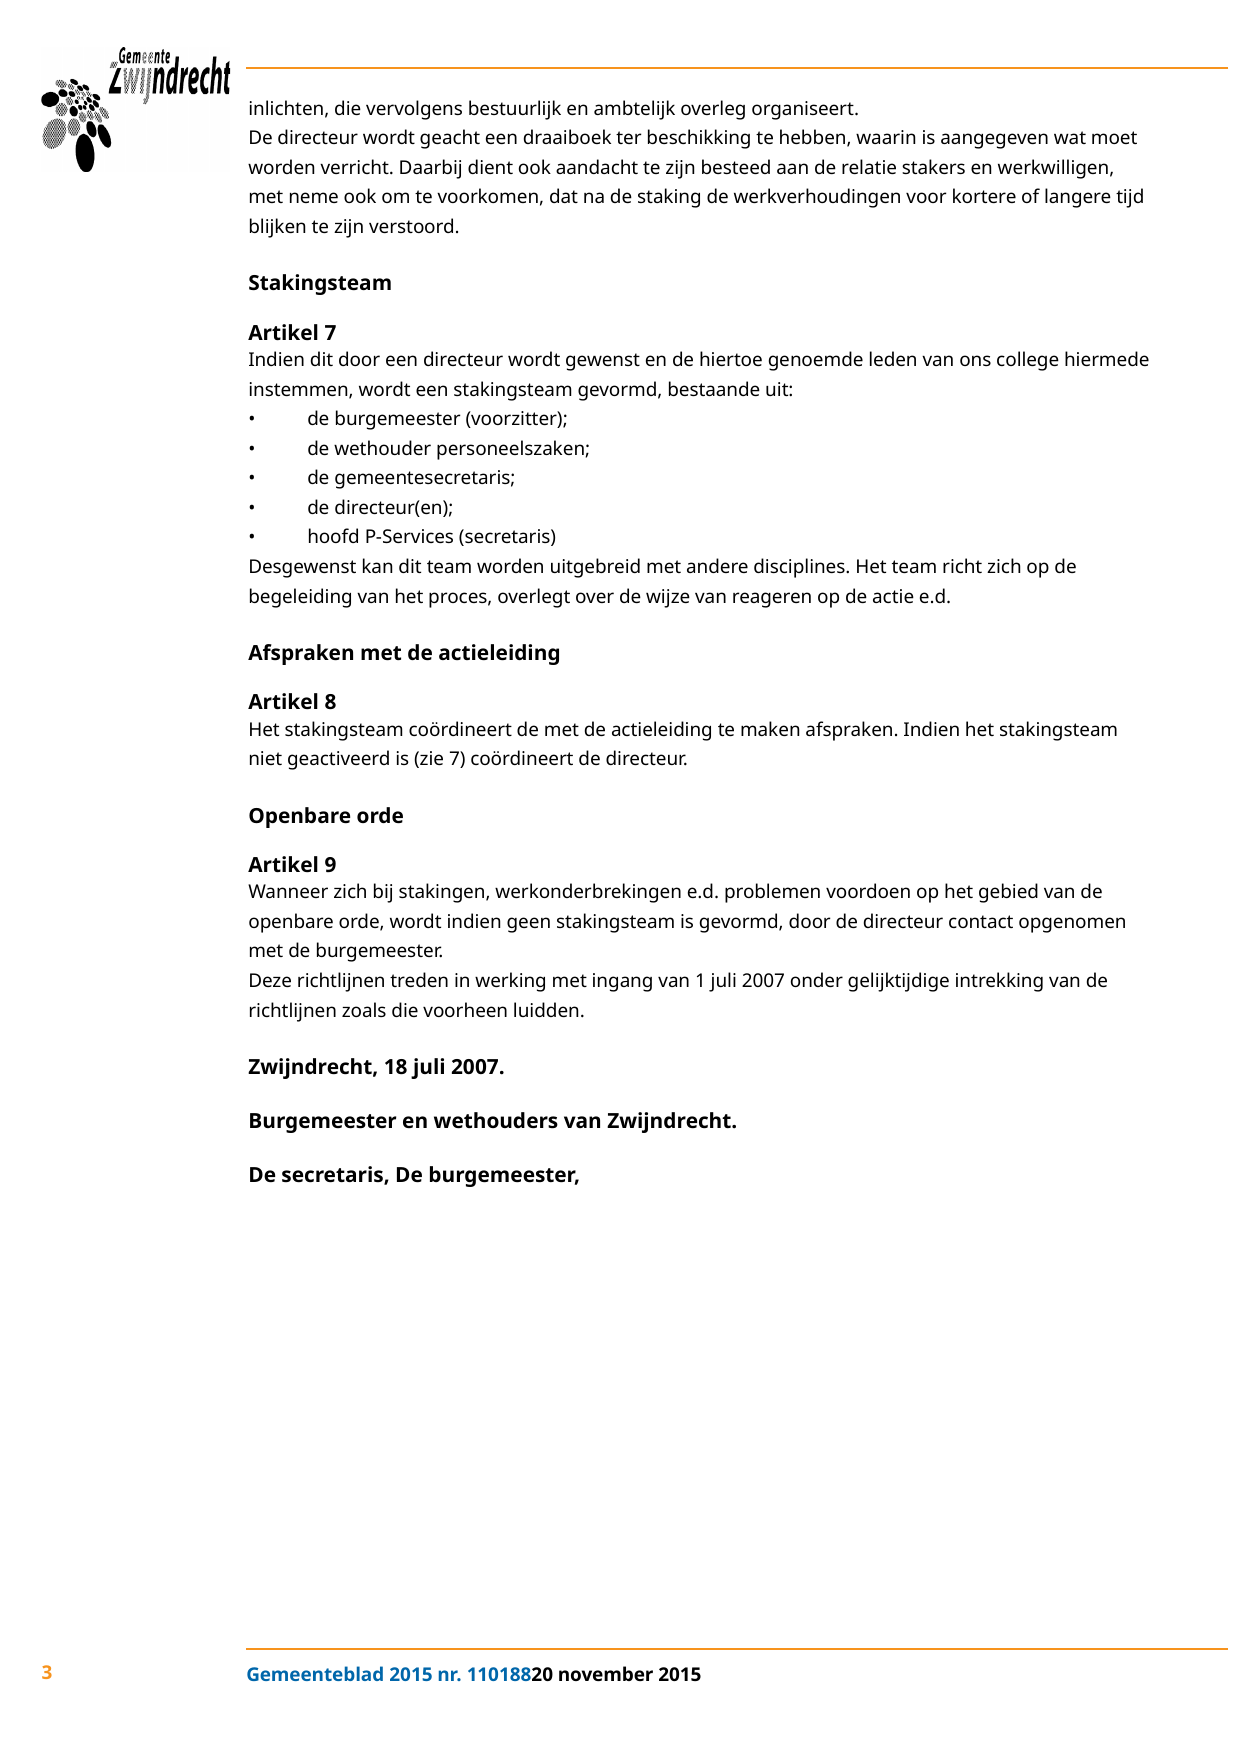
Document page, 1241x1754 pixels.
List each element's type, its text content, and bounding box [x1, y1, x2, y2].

text Stakingsteam [248, 268, 1152, 297]
text De directeur wordt geacht een draaiboek ter beschikking te hebben, waarin is aangegeven wat moet worden verricht. Daarbij dient ook aandacht te zijn besteed aan de relatie stakers en werkwilligen, met neme ook om te voorkomen, dat na de staking de werkverhoudingen voor kortere of langere tijd blijken te zijn verstoord. [248, 124, 1152, 239]
text Artikel 9 [248, 850, 1152, 878]
text Wanneer zich bij stakingen, werkonderbrekingen e.d. problemen voordoen op het gebied van de openbare orde, wordt indien geen stakingsteam is gevormd, door de directeur contact opgenomen met de burgemeester. [248, 878, 1152, 963]
text Zwijndrecht, 18 juli 2007. [248, 1052, 1152, 1081]
list de burgemeester (voorzitter); [248, 405, 1152, 431]
text Artikel 8 [248, 687, 1152, 716]
text De secretaris, De burgemeester, [248, 1160, 1152, 1189]
text Desgewenst kan dit team worden uitgebreid met andere disciplines. Het team richt zich op de begeleiding van het proces, overlegt over de wijze van reageren op de actie e.d. [248, 553, 1152, 608]
text Deze richtlijnen treden in werking met ingang van 1 juli 2007 onder gelijktijdige intrekking van de richtlijnen zoals die voorheen luidden. [248, 967, 1152, 1022]
list de gemeentesecretaris; [248, 464, 1152, 490]
text inlichten, die vervolgens bestuurlijk en ambtelijk overleg organiseert. [248, 95, 1152, 121]
text Het stakingsteam coördineert de met de actieleiding te maken afspraken. Indien het stakingsteam niet geactiveerd is (zie 7) coördineert de directeur. [248, 716, 1152, 771]
picture [41, 47, 231, 172]
list de directeur(en); [248, 494, 1152, 520]
text Indien dit door een directeur wordt gewenst en de hiertoe genoemde leden van ons college hiermede instemmen, wordt een stakingsteam gevormd, bestaande uit: [248, 346, 1152, 401]
text Afspraken met de actieleiding [248, 638, 1152, 667]
text Artikel 7 [248, 318, 1152, 346]
text Burgemeester en wethouders van Zwijndrecht. [248, 1106, 1152, 1135]
list hoofd P-Services (secretaris) [248, 524, 1152, 549]
list de wethouder personeelszaken; [248, 435, 1152, 461]
text Openbare orde [248, 801, 1152, 829]
